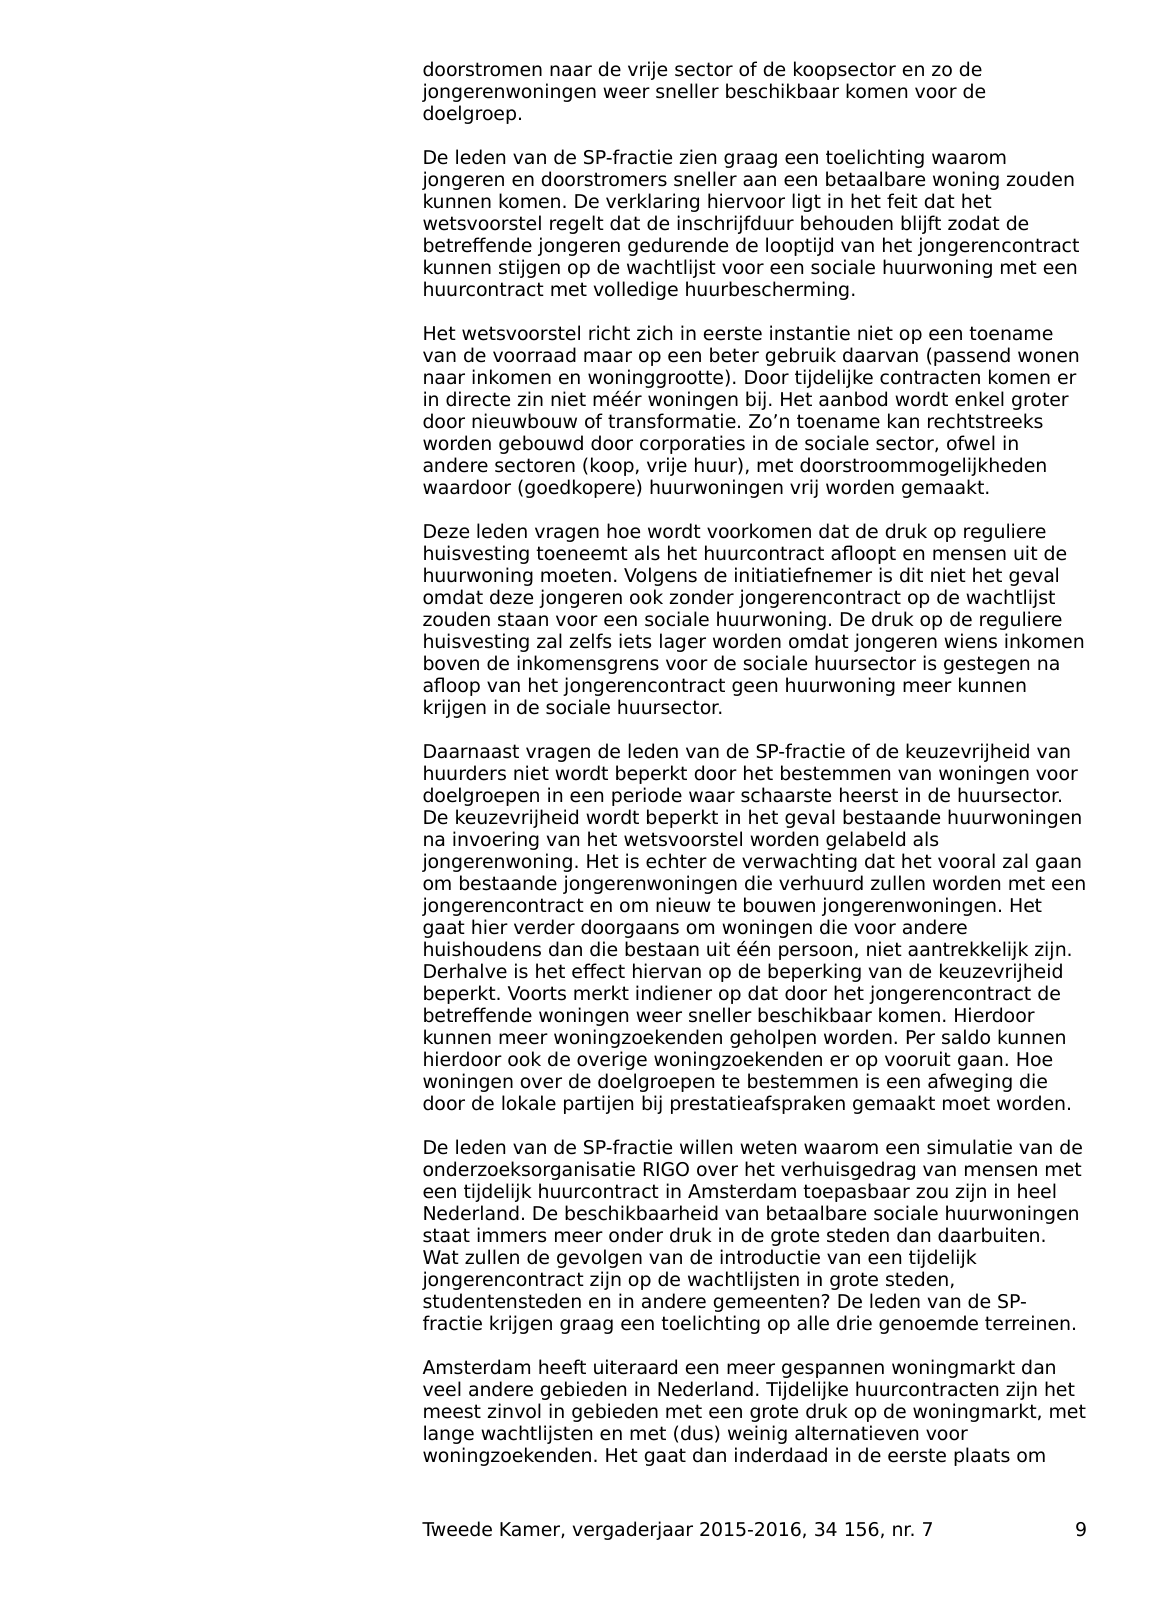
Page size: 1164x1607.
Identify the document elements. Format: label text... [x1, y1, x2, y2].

text De leden van de SP-fractie zien graag een toelichting waarom jongeren en doorstromers sneller aan een betaalbare woning zouden kunnen komen. De verklaring hiervoor ligt in het feit dat het wetsvoorstel regelt dat de inschrijfduur behouden blijft zodat de betreffende jongeren gedurende de looptijd van het jongerencontract kunnen stijgen op de wachtlijst voor een sociale huurwoning met een huurcontract met volledige huurbescherming. [422, 147, 1087, 301]
text Amsterdam heeft uiteraard een meer gespannen woningmarkt dan veel andere gebieden in Nederland. Tijdelijke huurcontracten zijn het meest zinvol in gebieden met een grote druk op de woningmarkt, met lange wachtlijsten en met (dus) weinig alternatieven voor woningzoekenden. Het gaat dan inderdaad in de eerste plaats om [422, 1357, 1087, 1467]
text Daarnaast vragen de leden van de SP-fractie of de keuzevrijheid van huurders niet wordt beperkt door het bestemmen van woningen voor doelgroepen in een periode waar schaarste heerst in de huursector. De keuzevrijheid wordt beperkt in het geval bestaande huurwoningen na invoering van het wetsvoorstel worden gelabeld als jongerenwoning. Het is echter de verwachting dat het vooral zal gaan om bestaande jongerenwoningen die verhuurd zullen worden met een jongerencontract en om nieuw te bouwen jongerenwoningen. Het gaat hier verder doorgaans om woningen die voor andere huishoudens dan die bestaan uit één persoon, niet aantrekkelijk zijn. Derhalve is het effect hiervan op de beperking van de keuzevrijheid beperkt. Voorts merkt indiener op dat door het jongerencontract de betreffende woningen weer sneller beschikbaar komen. Hierdoor kunnen meer woningzoekenden geholpen worden. Per saldo kunnen hierdoor ook de overige woningzoekenden er op vooruit gaan. Hoe woningen over de doelgroepen te bestemmen is een afweging die door de lokale partijen bij prestatieafspraken gemaakt moet worden. [422, 741, 1087, 1115]
text doorstromen naar de vrije sector of de koopsector en zo de jongerenwoningen weer sneller beschikbaar komen voor de doelgroep. [422, 59, 1087, 125]
text De leden van de SP-fractie willen weten waarom een simulatie van de onderzoeksorganisatie RIGO over het verhuisgedrag van mensen met een tijdelijk huurcontract in Amsterdam toepasbaar zou zijn in heel Nederland. De beschikbaarheid van betaalbare sociale huurwoningen staat immers meer onder druk in de grote steden dan daarbuiten. Wat zullen de gevolgen van de introductie van een tijdelijk jongerencontract zijn op de wachtlijsten in grote steden, studentensteden en in andere gemeenten? De leden van de SP-fractie krijgen graag een toelichting op alle drie genoemde terreinen. [422, 1137, 1087, 1335]
text Deze leden vragen hoe wordt voorkomen dat de druk op reguliere huisvesting toeneemt als het huurcontract afloopt en mensen uit de huurwoning moeten. Volgens de initiatiefnemer is dit niet het geval omdat deze jongeren ook zonder jongerencontract op de wachtlijst zouden staan voor een sociale huurwoning. De druk op de reguliere huisvesting zal zelfs iets lager worden omdat jongeren wiens inkomen boven de inkomensgrens voor de sociale huursector is gestegen na afloop van het jongerencontract geen huurwoning meer kunnen krijgen in de sociale huursector. [422, 521, 1087, 719]
text Het wetsvoorstel richt zich in eerste instantie niet op een toename van de voorraad maar op een beter gebruik daarvan (passend wonen naar inkomen en woninggrootte). Door tijdelijke contracten komen er in directe zin niet méér woningen bij. Het aanbod wordt enkel groter door nieuwbouw of transformatie. Zo’n toename kan rechtstreeks worden gebouwd door corporaties in de sociale sector, ofwel in andere sectoren (koop, vrije huur), met doorstroommogelijkheden waardoor (goedkopere) huurwoningen vrij worden gemaakt. [422, 323, 1087, 499]
